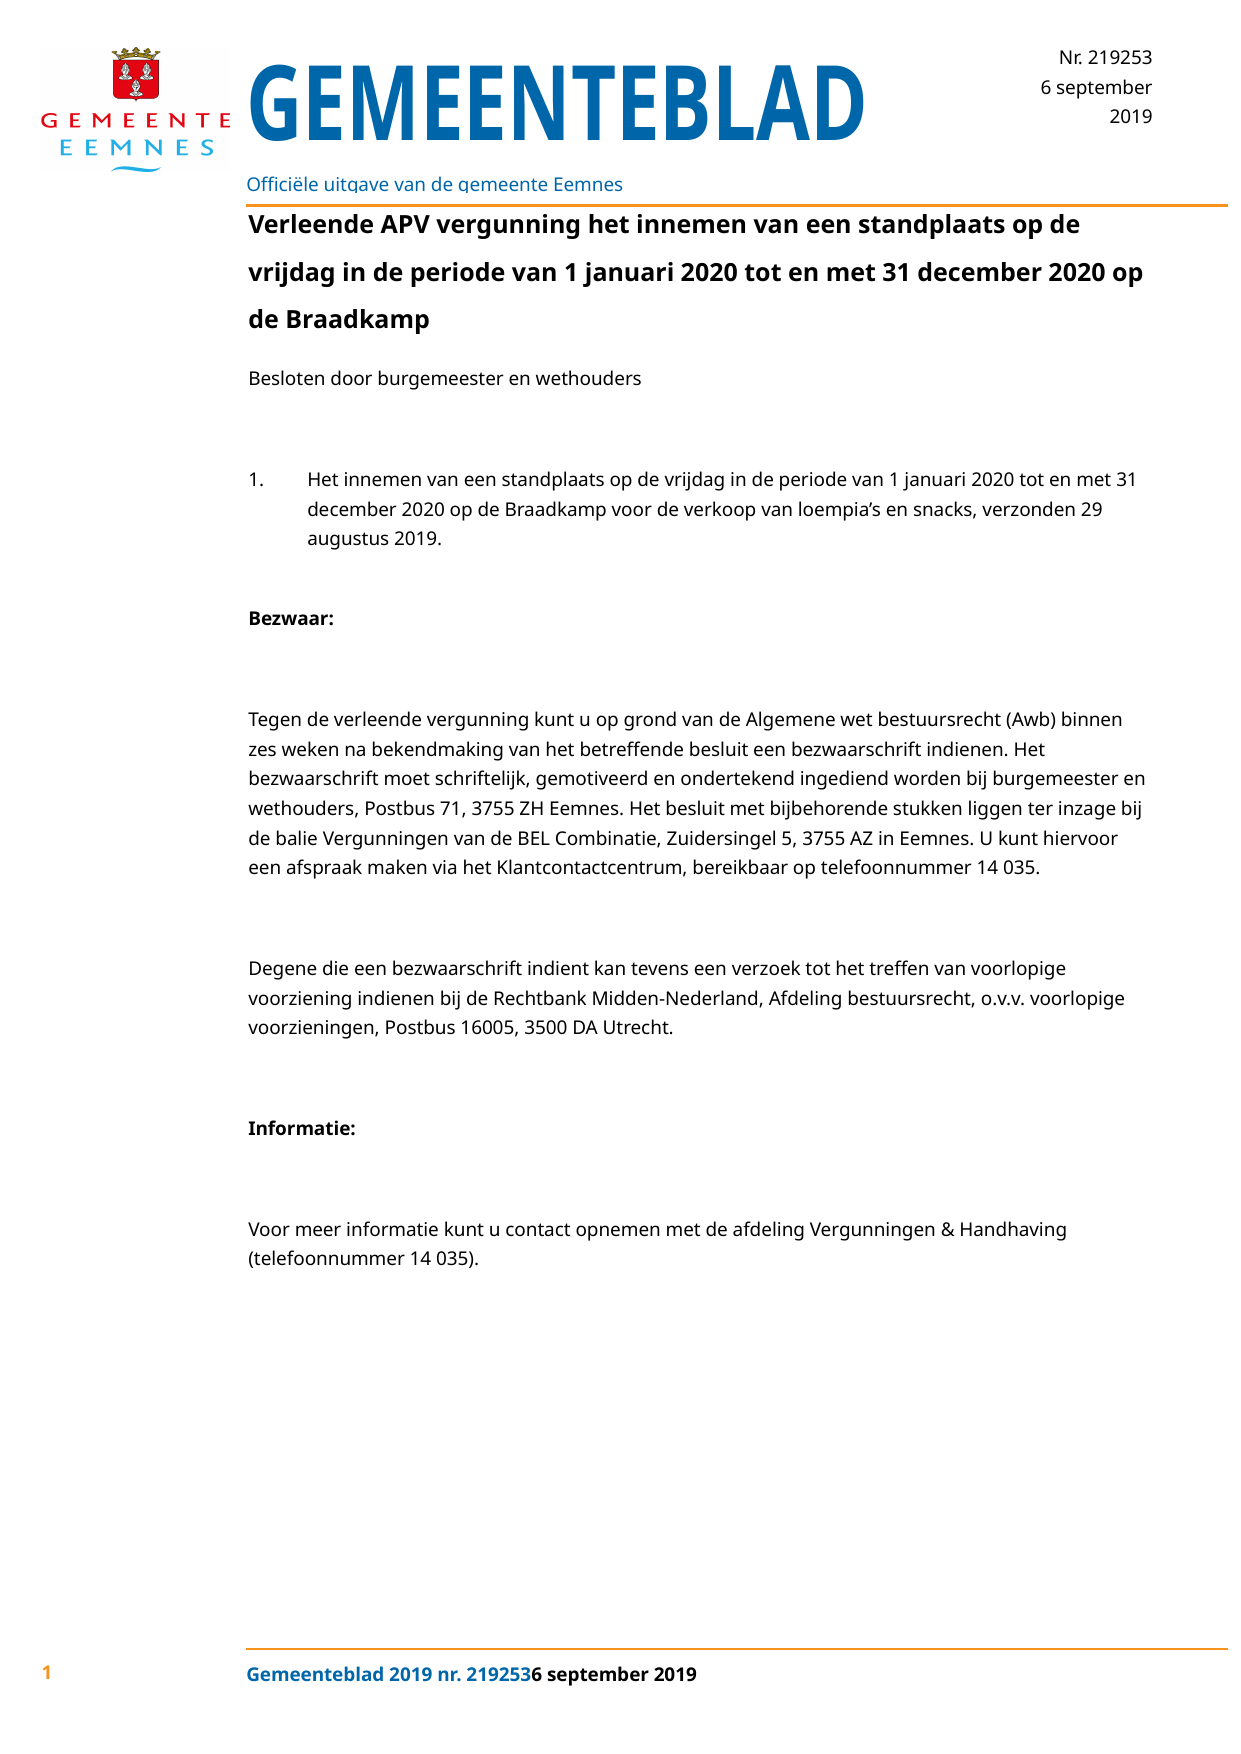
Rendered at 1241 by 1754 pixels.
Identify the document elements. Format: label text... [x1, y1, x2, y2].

text Bezwaar: [248, 606, 1152, 631]
text Tegen de verleende vergunning kunt u op grond van de Algemene wet bestuursrecht (Awb) binnen zes weken na bekendmaking van het betreffende besluit een bezwaarschrift indienen. Het bezwaarschrift moet schriftelijk, gemotiveerd en ondertekend ingediend worden bij burgemeester en wethouders, Postbus 71, 3755 ZH Eemnes. Het besluit met bijbehorende stukken liggen ter inzage bij de balie Vergunningen van de BEL Combinatie, Zuidersingel 5, 3755 AZ in Eemnes. U kunt hiervoor een afspraak maken via het Klantcontactcentrum, bereikbaar op telefoonnummer 14 035. [248, 706, 1152, 880]
text Besloten door burgemeester en wethouders [248, 366, 1152, 391]
text Degene die een bezwaarschrift indient kan tevens een verzoek tot het treffen van voorlopige voorziening indienen bij de Rechtbank Midden-Nederland, Afdeling bestuursrecht, o.v.v. voorlopige voorzieningen, Postbus 16005, 3500 DA Utrecht. [248, 955, 1152, 1040]
picture [41, 47, 231, 172]
text Verleende APV vergunning het innemen van een standplaats op de vrijdag in de periode van 1 januari 2020 tot en met 31 december 2020 op de Braadkamp [248, 207, 1152, 336]
text Informatie: [248, 1115, 1152, 1141]
list Het innemen van een standplaats op de vrijdag in de periode van 1 januari 2020 tot en met 31 december 2020 op de Braadkamp voor de verkoop van loempia’s en snacks, verzonden 29 augustus 2019. [248, 466, 1152, 551]
text Voor meer informatie kunt u contact opnemen met de afdeling Vergunningen & Handhaving (telefoonnummer 14 035). [248, 1216, 1152, 1271]
